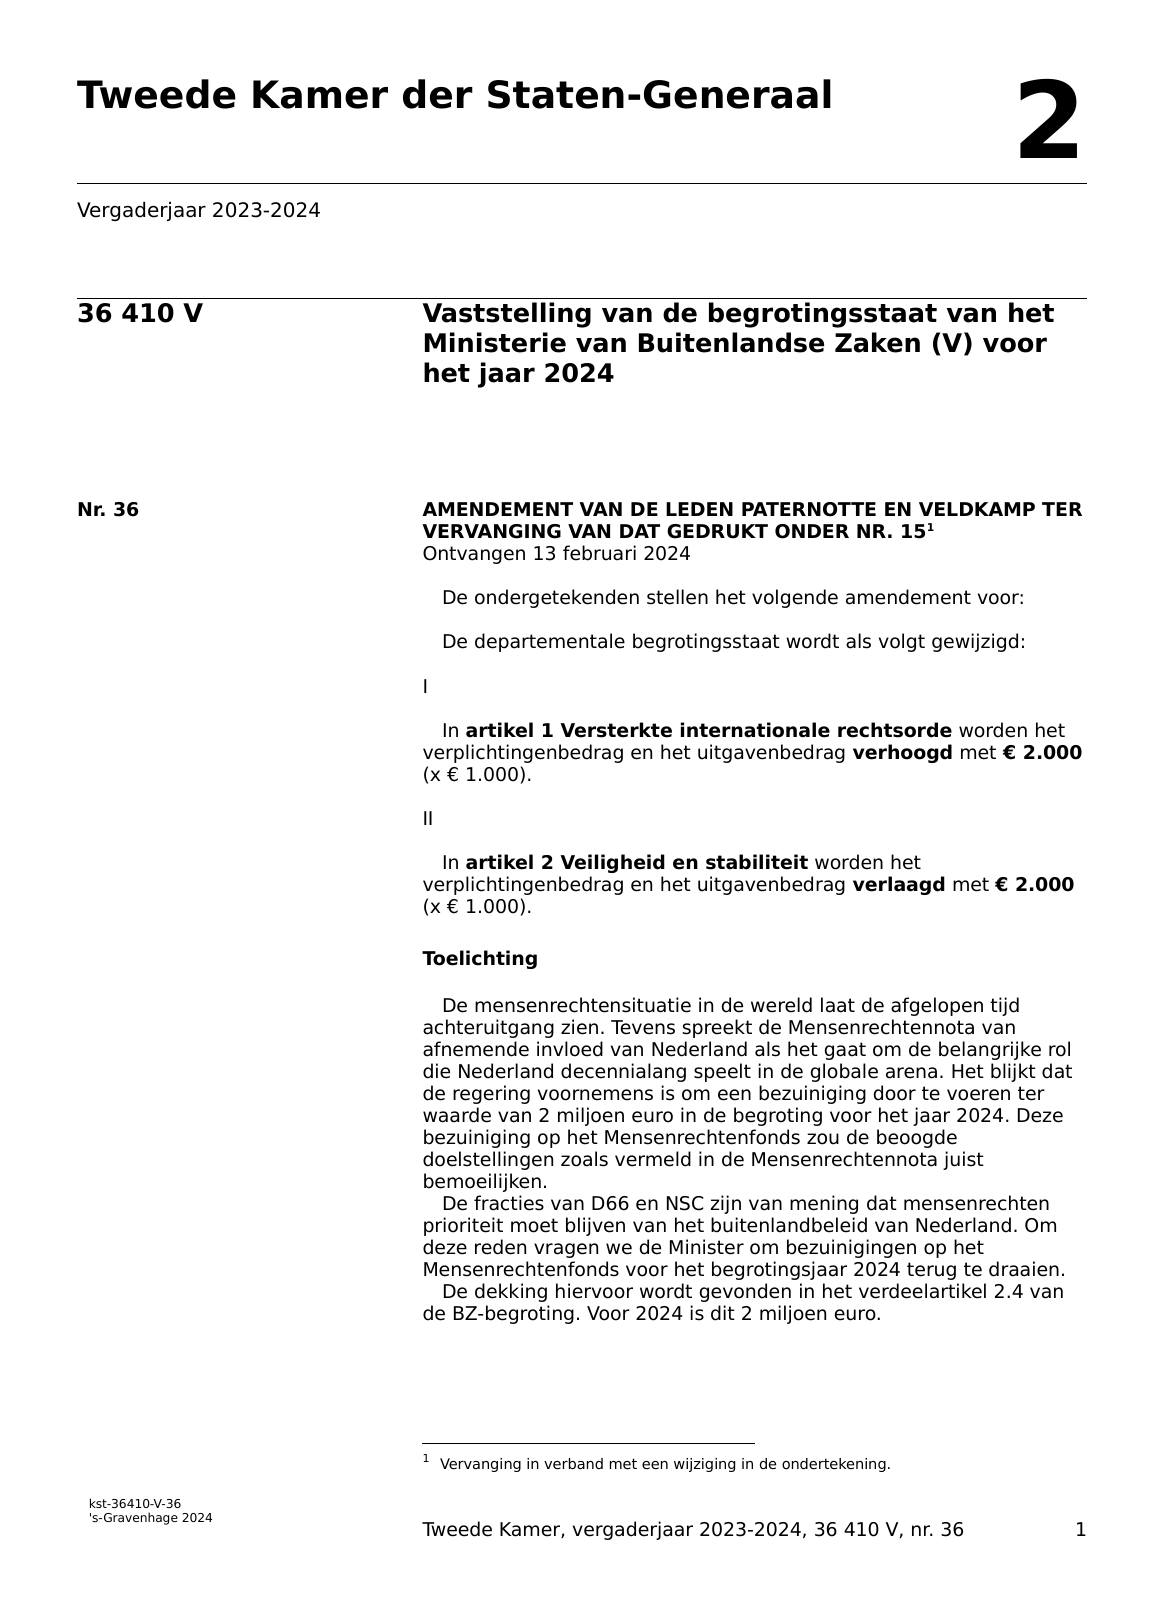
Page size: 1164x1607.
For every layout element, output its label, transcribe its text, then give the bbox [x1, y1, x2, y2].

text 's-Gravenhage 2024 [88, 1511, 323, 1525]
text Ontvangen 13 februari 2024 [422, 543, 1087, 565]
text De departementale begrotingsstaat wordt als volgt gewijzigd: [422, 631, 1087, 653]
subtitle 36 410 V Vaststelling van de begrotingsstaat van het Ministerie van Buitenlandse Zaken (V) voor het jaar 2024 [77, 299, 1087, 388]
text Vervanging in verband met een wijziging in de ondertekening. [422, 1452, 1087, 1474]
text In artikel 1 Versterkte internationale rechtsorde worden het verplichtingenbedrag en het uitgavenbedrag verhoogd met € 2.000 (x € 1.000). [422, 720, 1087, 786]
text De ondergetekenden stellen het volgende amendement voor: [422, 587, 1087, 609]
table_header Tweede Kamer der Staten-Generaal [77, 59, 886, 183]
text In artikel 2 Veiligheid en stabiliteit worden het verplichtingenbedrag en het uitgavenbedrag verlaagd met € 2.000 (x € 1.000). [422, 852, 1087, 918]
text De mensenrechtensituatie in de wereld laat de afgelopen tijd achteruitgang zien. Tevens spreekt de Mensenrechtennota van afnemende invloed van Nederland als het gaat om de belangrijke rol die Nederland decennialang speelt in de globale arena. Het blijkt dat de regering voornemens is om een bezuiniging door te voeren ter waarde van 2 miljoen euro in de begroting voor het jaar 2024. Deze bezuiniging op het Mensenrechtenfonds zou de beoogde doelstellingen zoals vermeld in de Mensenrechtennota juist bemoeilijken. [422, 995, 1087, 1193]
text kst-36410-V-36 [88, 1497, 323, 1511]
subtitle Nr. 36 AMENDEMENT VAN DE LEDEN PATERNOTTE EN VELDKAMP TER VERVANGING VAN DAT GEDRUKT ONDER NR. 15 [77, 499, 1087, 543]
subtitle Toelichting [422, 948, 1087, 970]
table_cell Vergaderjaar 2023-2024 [77, 184, 1087, 298]
text I [422, 676, 1087, 697]
text De fracties van D66 en NSC zijn van mening dat mensenrechten prioriteit moet blijven van het buitenlandbeleid van Nederland. Om deze reden vragen we de Minister om bezuinigingen op het Mensenrechtenfonds voor het begrotingsjaar 2024 terug te draaien. [422, 1193, 1087, 1281]
text II [422, 808, 1087, 830]
table_header 2 [886, 59, 1087, 183]
text De dekking hiervoor wordt gevonden in het verdeelartikel 2.4 van de BZ-begroting. Voor 2024 is dit 2 miljoen euro. [422, 1281, 1087, 1324]
